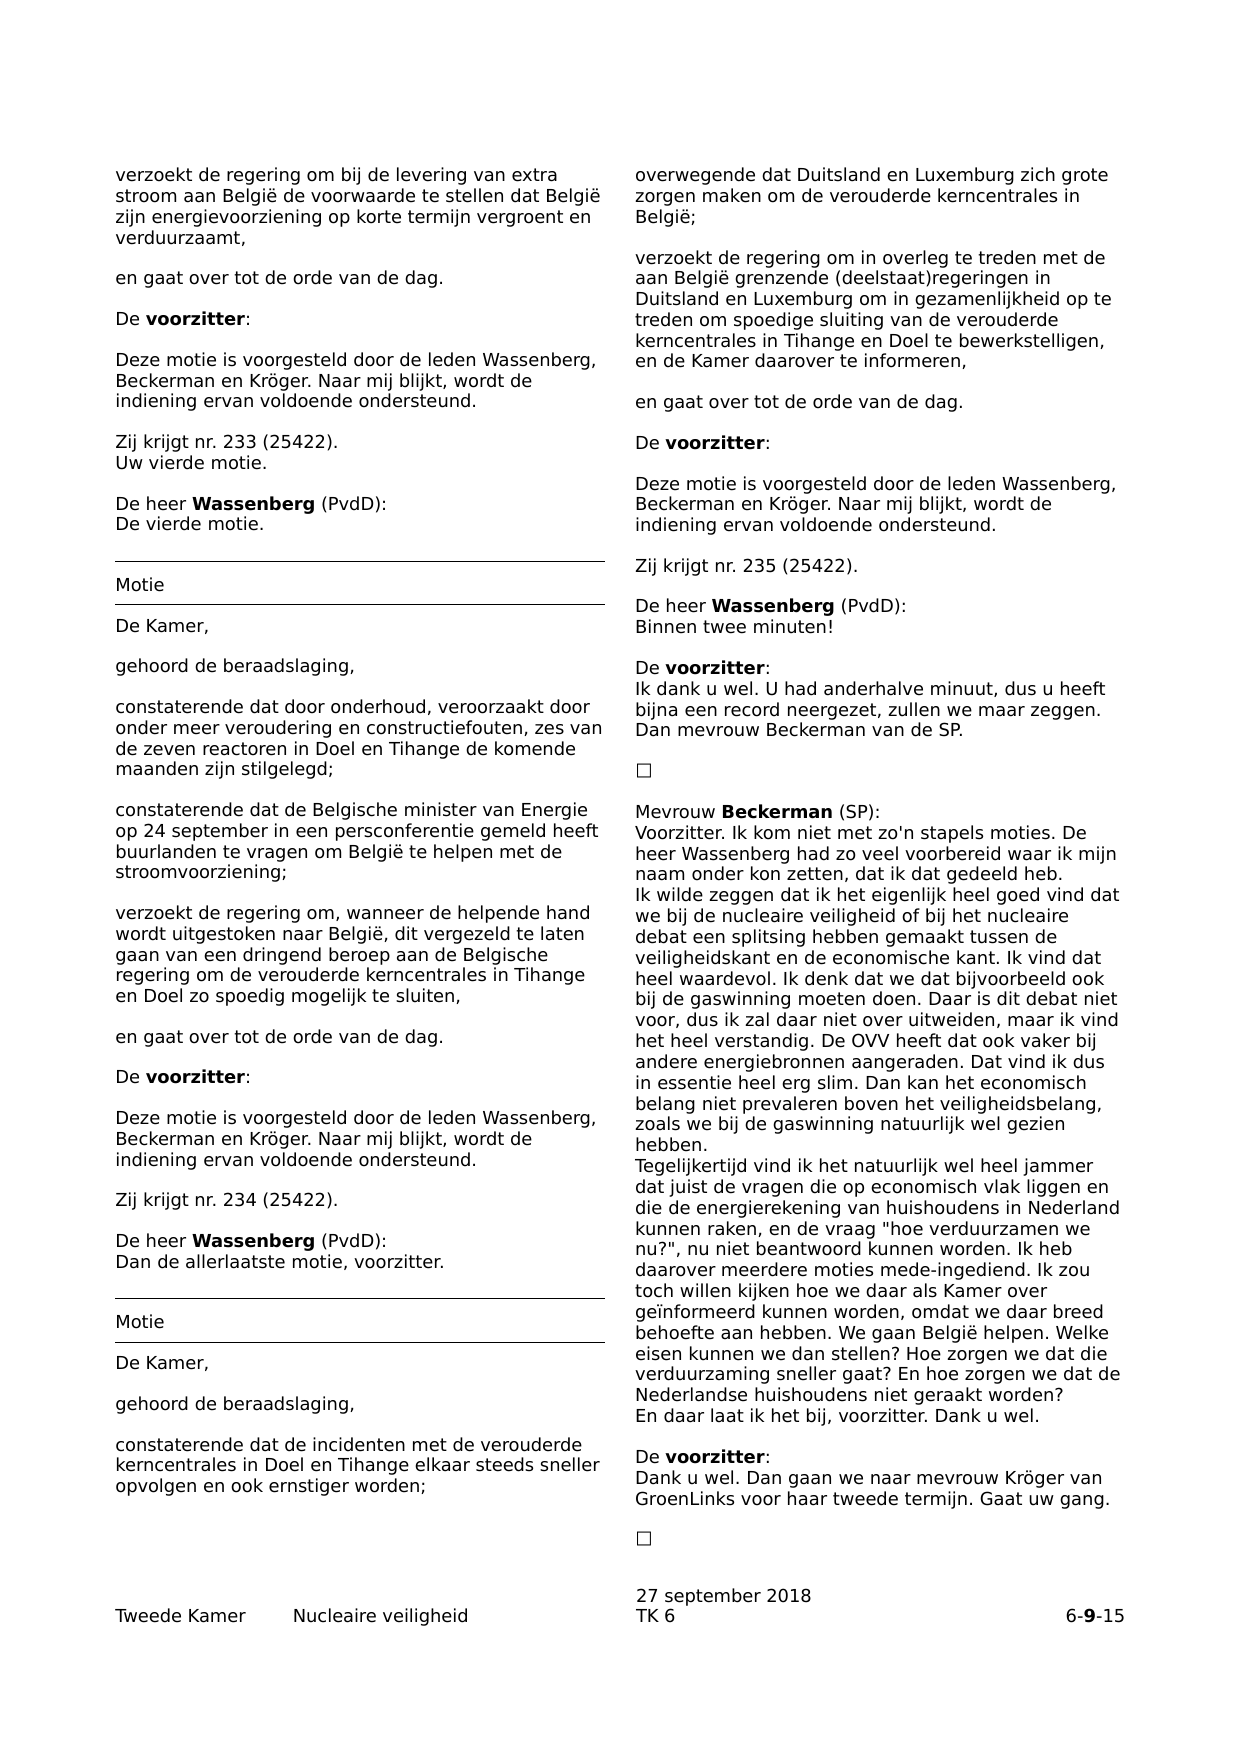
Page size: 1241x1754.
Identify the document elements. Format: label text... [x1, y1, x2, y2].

text De Kamer, [115, 1353, 605, 1374]
text Zij krijgt nr. 235 (25422). [635, 556, 1125, 576]
text en gaat over tot de orde van de dag. [115, 268, 605, 289]
text Ik wilde zeggen dat ik het eigenlijk heel goed vind dat we bij de nucleaire veiligheid of bij het nucleaire debat een splitsing hebben gemaakt tussen de veiligheidskant en de economische kant. Ik vind dat heel waardevol. Ik denk dat we dat bijvoorbeeld ook bij de gaswinning moeten doen. Daar is dit debat niet voor, dus ik zal daar niet over uitweiden, maar ik vind het heel verstandig. De OVV heeft dat ook vaker bij andere energiebronnen aangeraden. Dat vind ik dus in essentie heel erg slim. Dan kan het economisch belang niet prevaleren boven het veiligheidsbelang, zoals we bij de gaswinning natuurlijk wel gezien hebben. [635, 885, 1125, 1156]
text De voorzitter: [635, 433, 1125, 453]
text en gaat over tot de orde van de dag. [115, 1027, 605, 1047]
text ⬜ [635, 761, 1125, 782]
text ⬜ [635, 1529, 1125, 1550]
text De vierde motie. [115, 514, 605, 535]
text De voorzitter: [635, 1447, 1125, 1467]
text Zij krijgt nr. 234 (25422). [115, 1190, 605, 1211]
text constaterende dat de incidenten met de verouderde kerncentrales in Doel en Tihange elkaar steeds sneller opvolgen en ook ernstiger worden; [115, 1434, 605, 1497]
text De heer Wassenberg (PvdD): [635, 596, 1125, 617]
text verzoekt de regering om in overleg te treden met de aan België grenzende (deelstaat)regeringen in Duitsland en Luxemburg om in gezamenlijkheid op te treden om spoedige sluiting van de verouderde kerncentrales in Tihange en Doel te bewerkstelligen, en de Kamer daarover te informeren, [635, 247, 1125, 372]
text De voorzitter: [635, 658, 1125, 678]
text Dank u wel. Dan gaan we naar mevrouw Kröger van GroenLinks voor haar tweede termijn. Gaat uw gang. [635, 1467, 1125, 1509]
text constaterende dat de Belgische minister van Energie op 24 september in een persconferentie gemeld heeft buurlanden te vragen om België te helpen met de stroomvoorziening; [115, 800, 605, 883]
text De heer Wassenberg (PvdD): [115, 1231, 605, 1252]
text verzoekt de regering om bij de levering van extra stroom aan België de voorwaarde te stellen dat België zijn energievoorziening op korte termijn vergroent en verduurzaamt, [115, 165, 605, 248]
text En daar laat ik het bij, voorzitter. Dank u wel. [635, 1406, 1125, 1427]
text Ik dank u wel. U had anderhalve minuut, dus u heeft bijna een record neergezet, zullen we maar zeggen. [635, 678, 1125, 720]
text De heer Wassenberg (PvdD): [115, 493, 605, 514]
text gehoord de beraadslaging, [115, 656, 605, 677]
text Deze motie is voorgesteld door de leden Wassenberg, Beckerman en Kröger. Naar mij blijkt, wordt de indiening ervan voldoende ondersteund. [115, 350, 605, 412]
text verzoekt de regering om, wanneer de helpende hand wordt uitgestoken naar België, dit vergezeld te laten gaan van een dringend beroep aan de Belgische regering om de verouderde kerncentrales in Tihange en Doel zo spoedig mogelijk te sluiten, [115, 903, 605, 1007]
text constaterende dat door onderhoud, veroorzaakt door onder meer veroudering en constructiefouten, zes van de zeven reactoren in Doel en Tihange de komende maanden zijn stilgelegd; [115, 697, 605, 780]
text Deze motie is voorgesteld door de leden Wassenberg, Beckerman en Kröger. Naar mij blijkt, wordt de indiening ervan voldoende ondersteund. [635, 473, 1125, 536]
text De voorzitter: [115, 309, 605, 330]
text Dan de allerlaatste motie, voorzitter. [115, 1252, 605, 1272]
text Tegelijkertijd vind ik het natuurlijk wel heel jammer dat juist de vragen die op economisch vlak liggen en die de energierekening van huishoudens in Nederland kunnen raken, en de vraag "hoe verduurzamen we nu?", nu niet beantwoord kunnen worden. Ik heb daarover meerdere moties mede-ingediend. Ik zou toch willen kijken hoe we daar als Kamer over geïnformeerd kunnen worden, omdat we daar breed behoefte aan hebben. We gaan België helpen. Welke eisen kunnen we dan stellen? Hoe zorgen we dat die verduurzaming sneller gaat? En hoe zorgen we dat de Nederlandse huishoudens niet geraakt worden? [635, 1156, 1125, 1406]
text Deze motie is voorgesteld door de leden Wassenberg, Beckerman en Kröger. Naar mij blijkt, wordt de indiening ervan voldoende ondersteund. [115, 1108, 605, 1170]
text Voorzitter. Ik kom niet met zo'n stapels moties. De heer Wassenberg had zo veel voorbereid waar ik mijn naam onder kon zetten, dat ik dat gedeeld heb. [635, 822, 1125, 885]
text Uw vierde motie. [115, 453, 605, 473]
text De Kamer, [115, 616, 605, 636]
text Zij krijgt nr. 233 (25422). [115, 432, 605, 453]
text Mevrouw Beckerman (SP): [635, 802, 1125, 822]
text Motie [115, 1312, 605, 1333]
text overwegende dat Duitsland en Luxemburg zich grote zorgen maken om de verouderde kerncentrales in België; [635, 165, 1125, 227]
text De voorzitter: [115, 1067, 605, 1088]
text Binnen twee minuten! [635, 617, 1125, 638]
text Dan mevrouw Beckerman van de SP. [635, 720, 1125, 741]
text gehoord de beraadslaging, [115, 1394, 605, 1414]
text Motie [115, 575, 605, 596]
text en gaat over tot de orde van de dag. [635, 392, 1125, 413]
